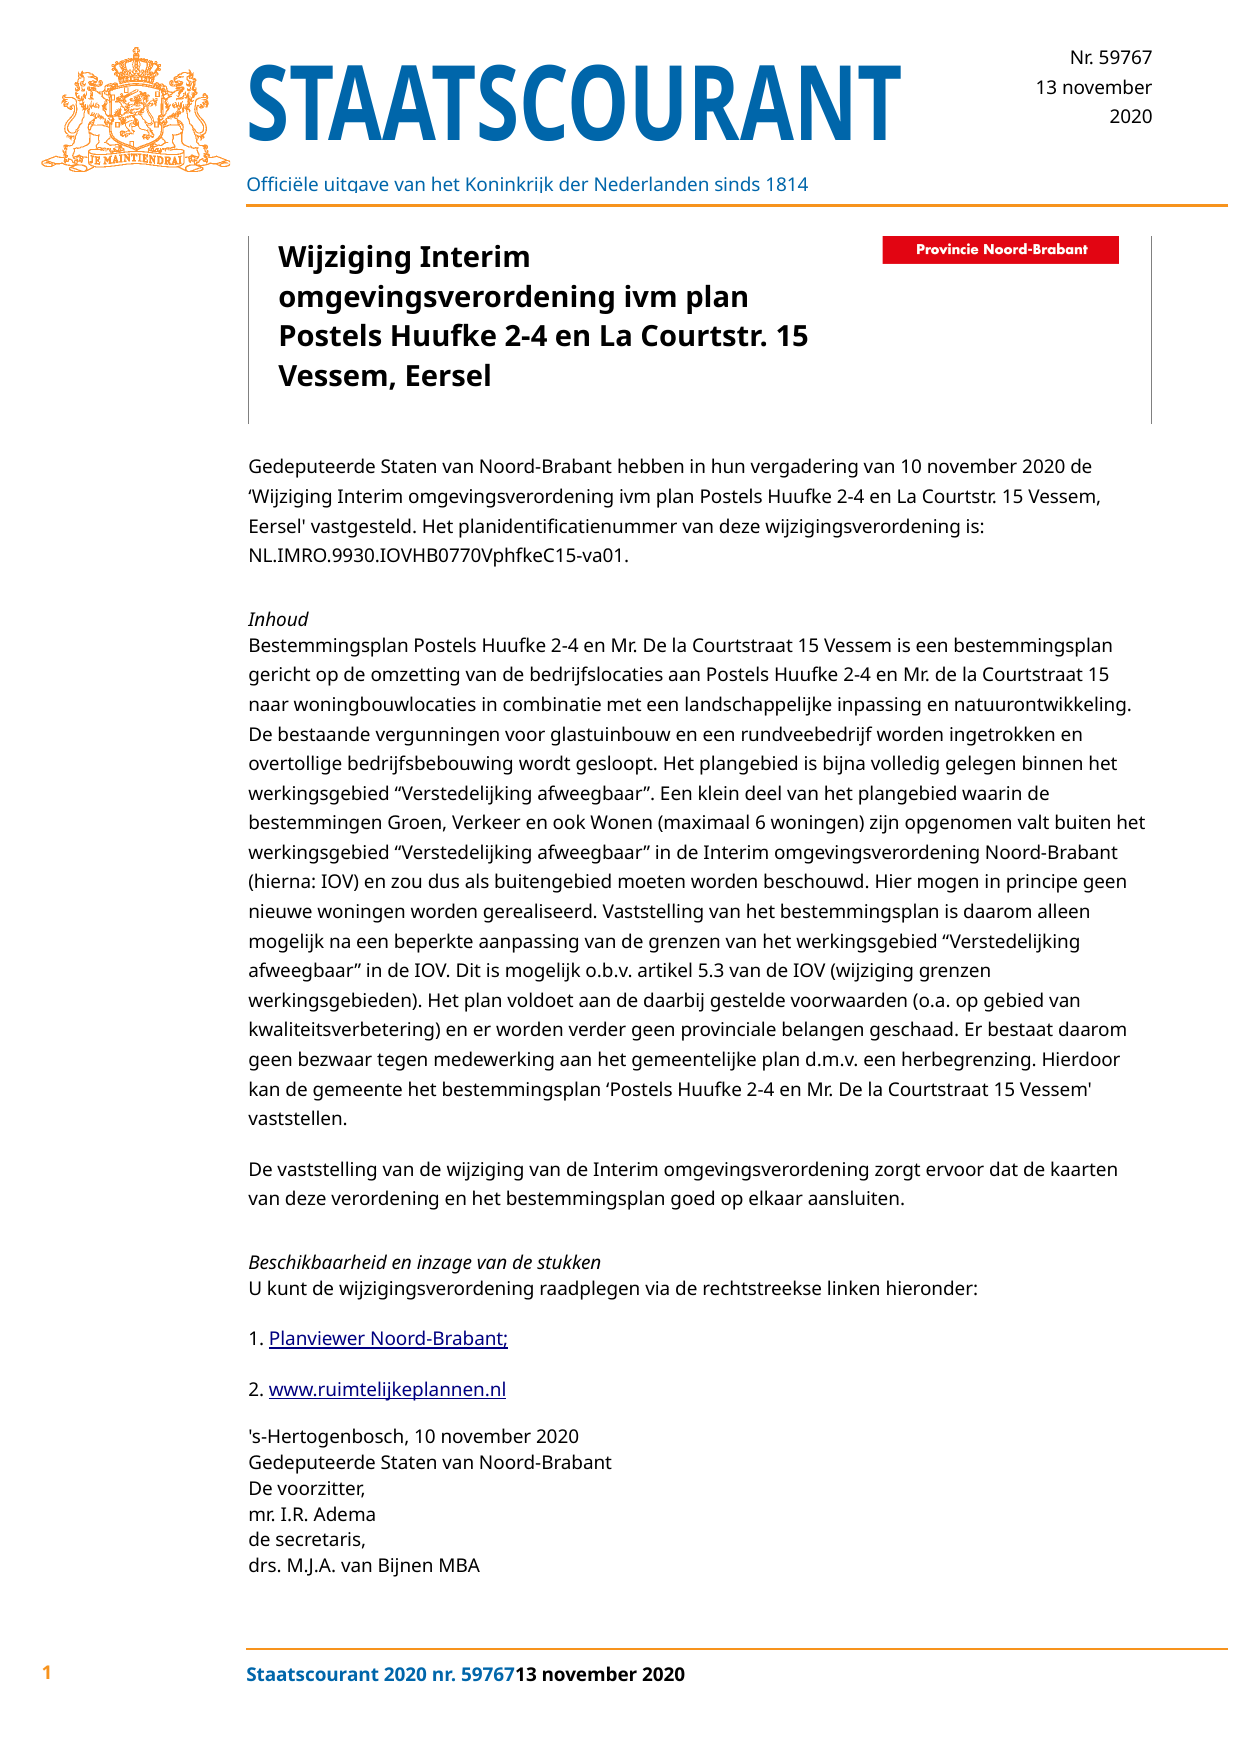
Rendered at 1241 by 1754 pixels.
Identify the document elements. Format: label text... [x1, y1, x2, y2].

text Gedeputeerde Staten van Noord-Brabant hebben in hun vergadering van 10 november 2020 de ‘Wijziging Interim omgevingsverordening ivm plan Postels Huufke 2-4 en La Courtstr. 15 Vessem, Eersel' vastgesteld. Het planidentificatienummer van deze wijzigingsverordening is: NL.IMRO.9930.IOVHB0770VphfkeC15-va01. [248, 454, 1152, 568]
text de secretaris, [248, 1527, 1152, 1552]
text Inhoud [248, 606, 1152, 632]
text De vaststelling van de wijziging van de Interim omgevingsverordening zorgt ervoor dat de kaarten van deze verordening en het bestemmingsplan goed op elkaar aansluiten. [248, 1156, 1152, 1211]
text Beschikbaarheid en inzage van de stukken [248, 1249, 1152, 1275]
table_header [1119, 236, 1151, 263]
table_header [850, 236, 882, 263]
text 1. Planviewer Noord-Brabant; [248, 1326, 1152, 1351]
text mr. I.R. Adema [248, 1501, 1152, 1527]
text 2. www.ruimtelijkeplannen.nl [248, 1376, 1152, 1402]
text De voorzitter, [248, 1475, 1152, 1501]
picture [882, 236, 1119, 264]
text U kunt de wijzigingsverordening raadplegen via de rechtstreekse linken hieronder: [248, 1275, 1152, 1301]
text drs. M.J.A. van Bijnen MBA [248, 1552, 1152, 1578]
table_header Wijziging Interim omgevingsverordening ivm plan Postels Huufke 2-4 en La Courtstr. 15 Vessem, Eersel [249, 236, 850, 424]
text Gedeputeerde Staten van Noord-Brabant [248, 1449, 1152, 1475]
text Bestemmingsplan Postels Huufke 2-4 en Mr. De la Courtstraat 15 Vessem is een bestemmingsplan gericht op de omzetting van de bedrijfslocaties aan Postels Huufke 2-4 en Mr. de la Courtstraat 15 naar woningbouwlocaties in combinatie met een landschappelijke inpassing en natuurontwikkeling. De bestaande vergunningen voor glastuinbouw en een rundveebedrijf worden ingetrokken en overtollige bedrijfsbebouwing wordt gesloopt. Het plangebied is bijna volledig gelegen binnen het werkingsgebied “Verstedelijking afweegbaar”. Een klein deel van het plangebied waarin de bestemmingen Groen, Verkeer en ook Wonen (maximaal 6 woningen) zijn opgenomen valt buiten het werkingsgebied “Verstedelijking afweegbaar” in de Interim omgevingsverordening Noord-Brabant (hierna: IOV) en zou dus als buitengebied moeten worden beschouwd. Hier mogen in principe geen nieuwe woningen worden gerealiseerd. Vaststelling van het bestemmingsplan is daarom alleen mogelijk na een beperkte aanpassing van de grenzen van het werkingsgebied “Verstedelijking afweegbaar” in de IOV. Dit is mogelijk o.b.v. artikel 5.3 van de IOV (wijziging grenzen werkingsgebieden). Het plan voldoet aan de daarbij gestelde voorwaarden (o.a. op gebied van kwaliteitsverbetering) en er worden verder geen provinciale belangen geschaad. Er bestaat daarom geen bezwaar tegen medewerking aan het gemeentelijke plan d.m.v. een herbegrenzing. Hierdoor kan de gemeente het bestemmingsplan ‘Postels Huufke 2-4 en Mr. De la Courtstraat 15 Vessem' vaststellen. [248, 632, 1152, 1131]
table_header [850, 264, 1151, 424]
text 's-Hertogenbosch, 10 november 2020 [248, 1424, 1152, 1449]
picture [41, 47, 231, 172]
